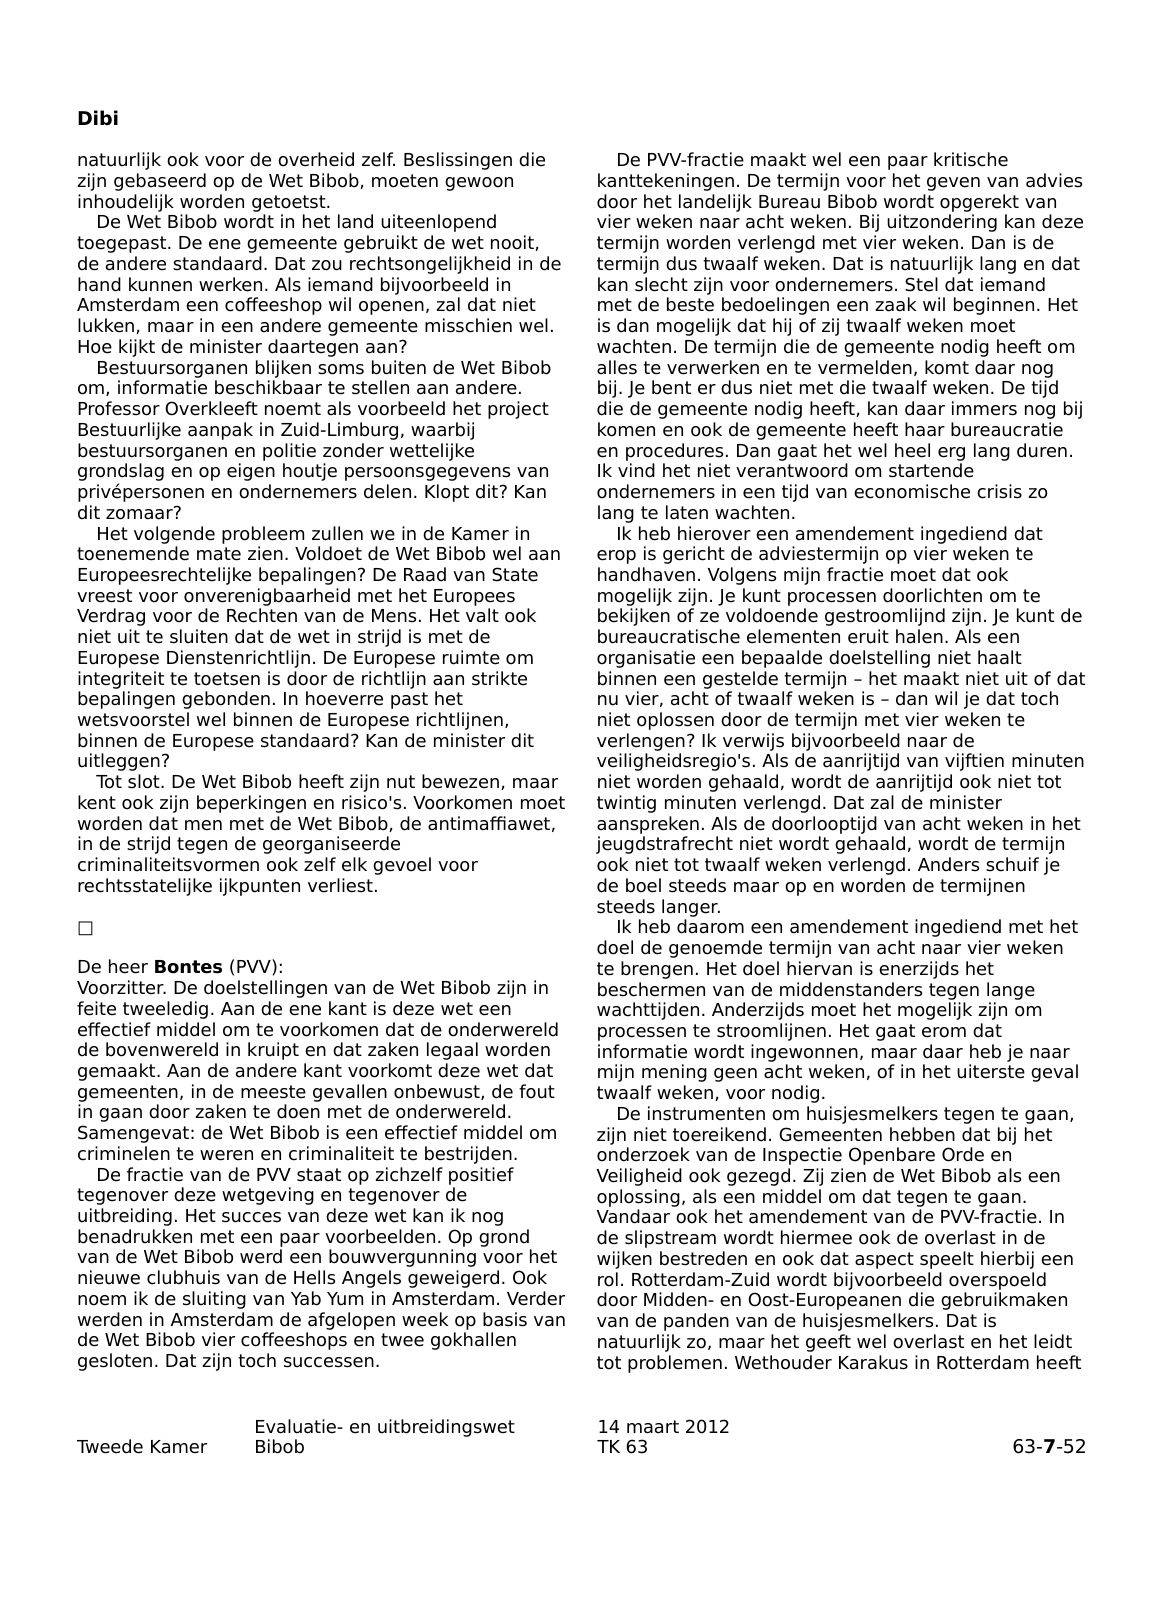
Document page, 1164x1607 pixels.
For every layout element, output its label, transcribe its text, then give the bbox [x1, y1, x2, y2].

text Ik heb hierover een amendement ingediend dat erop is gericht de adviestermijn op vier weken te handhaven. Volgens mijn fractie moet dat ook mogelijk zijn. Je kunt processen doorlichten om te bekijken of ze voldoende gestroomlijnd zijn. Je kunt de bureaucratische elementen eruit halen. Als een organisatie een bepaalde doelstelling niet haalt binnen een gestelde termijn – het maakt niet uit of dat nu vier, acht of twaalf weken is – dan wil je dat toch niet oplossen door de termijn met vier weken te verlengen? Ik verwijs bijvoorbeeld naar de veiligheidsregio's. Als de aanrijtijd van vijftien minuten niet worden gehaald, wordt de aanrijtijd ook niet tot twintig minuten verlengd. Dat zal de minister aanspreken. Als de doorlooptijd van acht weken in het jeugdstrafrecht niet wordt gehaald, wordt de termijn ook niet tot twaalf weken verlengd. Anders schuif je de boel steeds maar op en worden de termijnen steeds langer. [596, 523, 1087, 917]
text De heer Bontes (PVV): [77, 957, 567, 978]
text De instrumenten om huisjesmelkers tegen te gaan, zijn niet toereikend. Gemeenten hebben dat bij het onderzoek van de Inspectie Openbare Orde en Veiligheid ook gezegd. Zij zien de Wet Bibob als een oplossing, als een middel om dat tegen te gaan. Vandaar ook het amendement van de PVV-fractie. In de slipstream wordt hiermee ook de overlast in de wijken bestreden en ook dat aspect speelt hierbij een rol. Rotterdam-Zuid wordt bijvoorbeeld overspoeld door Midden- en Oost-Europeanen die gebruikmaken van de panden van de huisjesmelkers. Dat is natuurlijk zo, maar het geeft wel overlast en het leidt tot problemen. Wethouder Karakus in Rotterdam heeft [596, 1104, 1087, 1373]
text De Wet Bibob wordt in het land uiteenlopend toegepast. De ene gemeente gebruikt de wet nooit, de andere standaard. Dat zou rechtsongelijkheid in de hand kunnen werken. Als iemand bijvoorbeeld in Amsterdam een coffeeshop wil openen, zal dat niet lukken, maar in een andere gemeente misschien wel. Hoe kijkt de minister daartegen aan? [77, 212, 567, 357]
text Het volgende probleem zullen we in de Kamer in toenemende mate zien. Voldoet de Wet Bibob wel aan Europeesrechtelijke bepalingen? De Raad van State vreest voor onverenigbaarheid met het Europees Verdrag voor de Rechten van de Mens. Het valt ook niet uit te sluiten dat de wet in strijd is met de Europese Dienstenrichtlijn. De Europese ruimte om integriteit te toetsen is door de richtlijn aan strikte bepalingen gebonden. In hoeverre past het wetsvoorstel wel binnen de Europese richtlijnen, binnen de Europese standaard? Kan de minister dit uitleggen? [77, 523, 567, 772]
text De fractie van de PVV staat op zichzelf positief tegenover deze wetgeving en tegenover de uitbreiding. Het succes van deze wet kan ik nog benadrukken met een paar voorbeelden. Op grond van de Wet Bibob werd een bouwvergunning voor het nieuwe clubhuis van de Hells Angels geweigerd. Ook noem ik de sluiting van Yab Yum in Amsterdam. Verder werden in Amsterdam de afgelopen week op basis van de Wet Bibob vier coffeeshops en twee gokhallen gesloten. Dat zijn toch successen. [77, 1164, 567, 1372]
text Bestuursorganen blijken soms buiten de Wet Bibob om, informatie beschikbaar te stellen aan andere. Professor Overkleeft noemt als voorbeeld het project Bestuurlijke aanpak in Zuid-Limburg, waarbij bestuursorganen en politie zonder wettelijke grondslag en op eigen houtje persoonsgegevens van privépersonen en ondernemers delen. Klopt dit? Kan dit zomaar? [77, 357, 567, 523]
text Voorzitter. De doelstellingen van de Wet Bibob zijn in feite tweeledig. Aan de ene kant is deze wet een effectief middel om te voorkomen dat de onderwereld de bovenwereld in kruipt en dat zaken legaal worden gemaakt. Aan de andere kant voorkomt deze wet dat gemeenten, in de meeste gevallen onbewust, de fout in gaan door zaken te doen met de onderwereld. Samengevat: de Wet Bibob is een effectief middel om criminelen te weren en criminaliteit te bestrijden. [77, 978, 567, 1164]
text □ [77, 916, 567, 937]
text De PVV-fractie maakt wel een paar kritische kanttekeningen. De termijn voor het geven van advies door het landelijk Bureau Bibob wordt opgerekt van vier weken naar acht weken. Bij uitzondering kan deze termijn worden verlengd met vier weken. Dan is de termijn dus twaalf weken. Dat is natuurlijk lang en dat kan slecht zijn voor ondernemers. Stel dat iemand met de beste bedoelingen een zaak wil beginnen. Het is dan mogelijk dat hij of zij twaalf weken moet wachten. De termijn die de gemeente nodig heeft om alles te verwerken en te vermelden, komt daar nog bij. Je bent er dus niet met die twaalf weken. De tijd die de gemeente nodig heeft, kan daar immers nog bij komen en ook de gemeente heeft haar bureaucratie en procedures. Dan gaat het wel heel erg lang duren. Ik vind het niet verantwoord om startende ondernemers in een tijd van economische crisis zo lang te laten wachten. [596, 150, 1087, 523]
text natuurlijk ook voor de overheid zelf. Beslissingen die zijn gebaseerd op de Wet Bibob, moeten gewoon inhoudelijk worden getoetst. [77, 150, 567, 212]
text Ik heb daarom een amendement ingediend met het doel de genoemde termijn van acht naar vier weken te brengen. Het doel hiervan is enerzijds het beschermen van de middenstanders tegen lange wachttijden. Anderzijds moet het mogelijk zijn om processen te stroomlijnen. Het gaat erom dat informatie wordt ingewonnen, maar daar heb je naar mijn mening geen acht weken, of in het uiterste geval twaalf weken, voor nodig. [596, 917, 1087, 1104]
text Tot slot. De Wet Bibob heeft zijn nut bewezen, maar kent ook zijn beperkingen en risico's. Voorkomen moet worden dat men met de Wet Bibob, de antimaffiawet, in de strijd tegen de georganiseerde criminaliteitsvormen ook zelf elk gevoel voor rechtsstatelijke ijkpunten verliest. [77, 772, 567, 896]
